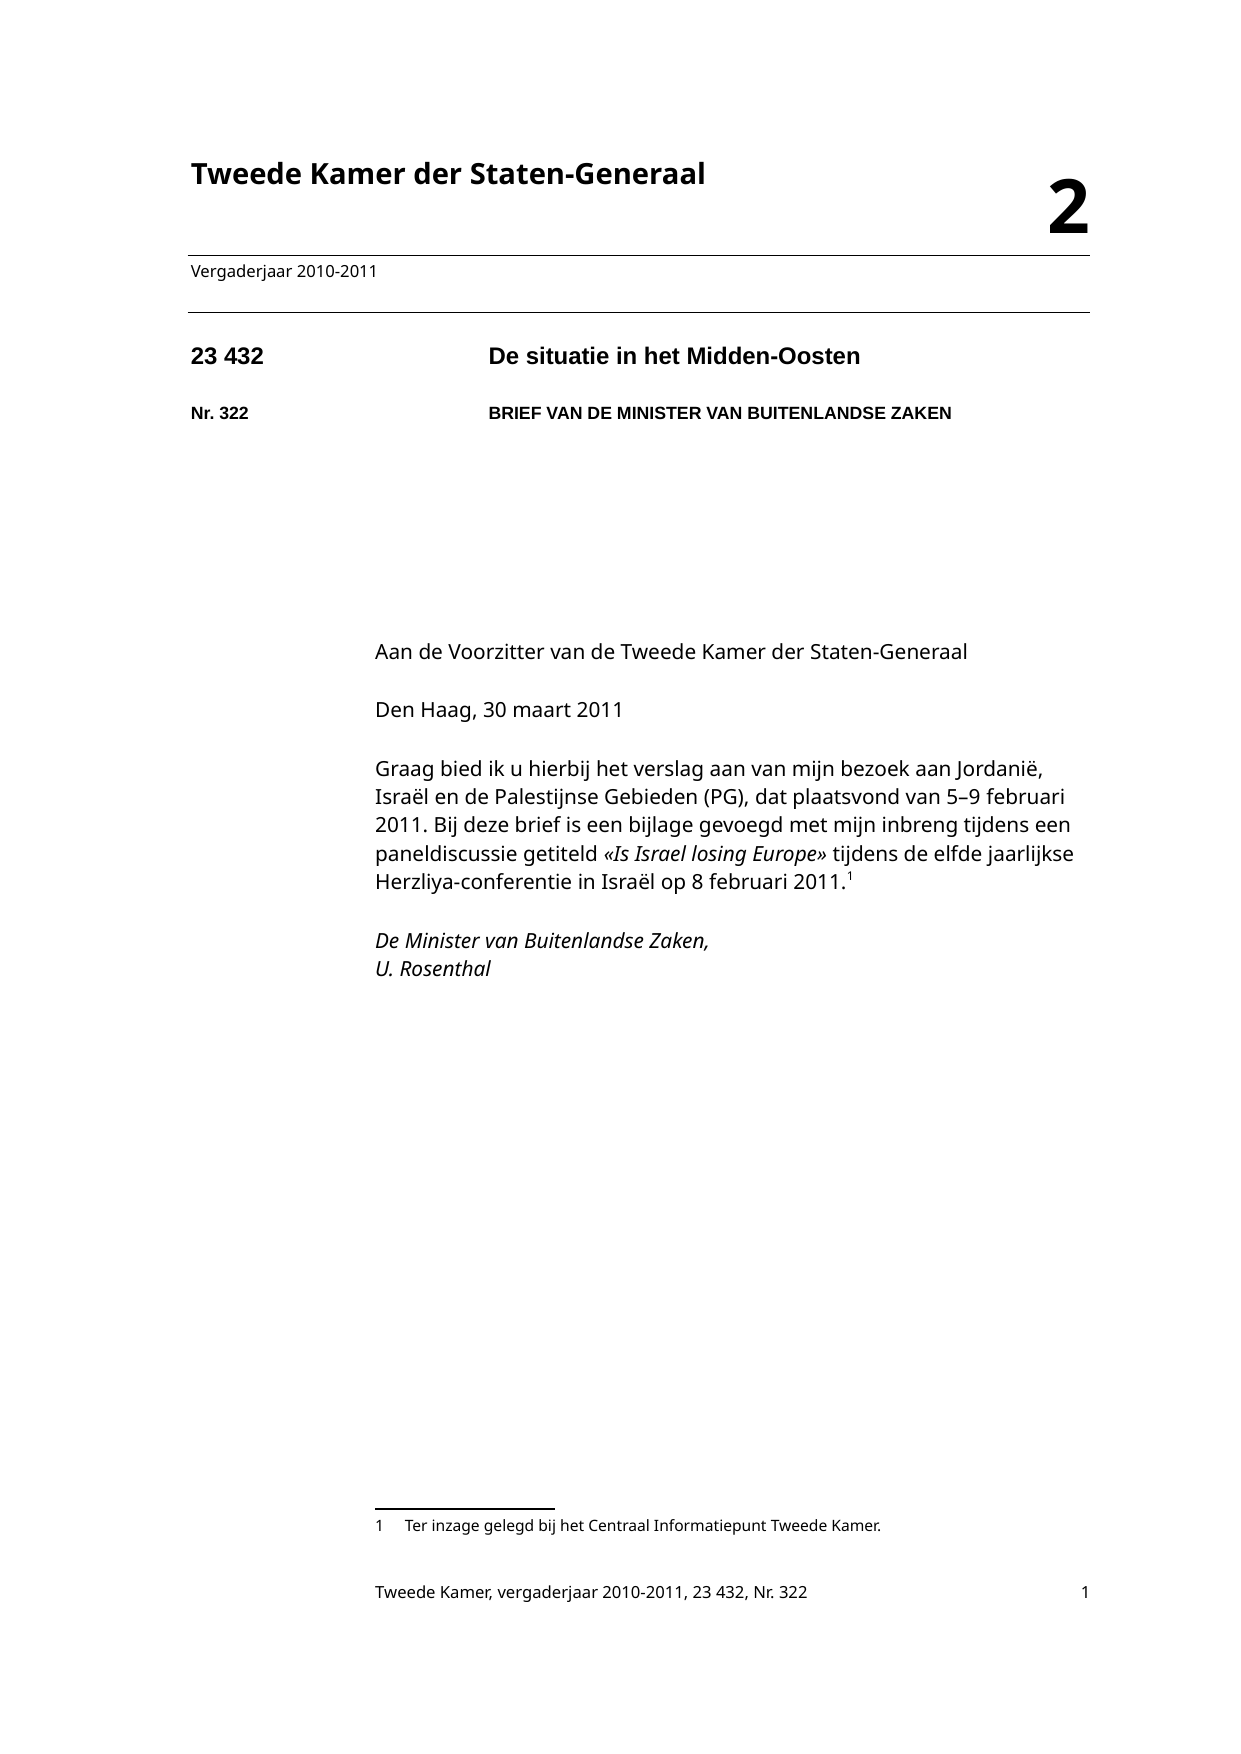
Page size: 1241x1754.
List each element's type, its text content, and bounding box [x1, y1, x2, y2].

table_cell [188, 313, 485, 339]
text Graag bied ik u hierbij het verslag aan van mijn bezoek aan Jordanië, Israël en de Palestijnse Gebieden (PG), dat plaatsvond van 5–9 februari 2011. Bij deze brief is een bijlage gevoegd met mijn inbreng tijdens een paneldiscussie getiteld «Is Israel losing Europe» tijdens de elfde jaarlijkse Herzliya-conferentie in Israël op 8 februari 2011. [375, 754, 1090, 896]
table_header 2 [910, 150, 1090, 255]
text Den Haag, 30 maart 2011 [375, 695, 1090, 724]
table_cell 23 432 [188, 339, 485, 399]
table_cell De situatie in het Midden-Oosten [485, 339, 1090, 399]
text Ter inzage gelegd bij het Centraal Informatiepunt Tweede Kamer. [375, 1508, 1090, 1536]
table_cell BRIEF VAN DE MINISTER VAN BUITENLANDSE ZAKEN [485, 399, 1090, 518]
table_header Tweede Kamer der Staten-Generaal [188, 150, 909, 255]
text De Minister van Buitenlandse Zaken, [375, 926, 1090, 954]
table_cell Vergaderjaar 2010-2011 [188, 256, 485, 312]
table_cell Nr. 322 [188, 399, 485, 518]
text U. Rosenthal [375, 954, 1090, 983]
text Aan de Voorzitter van de Tweede Kamer der Staten-Generaal [375, 637, 1090, 665]
table_cell [485, 313, 1090, 339]
table_cell [485, 256, 1090, 312]
